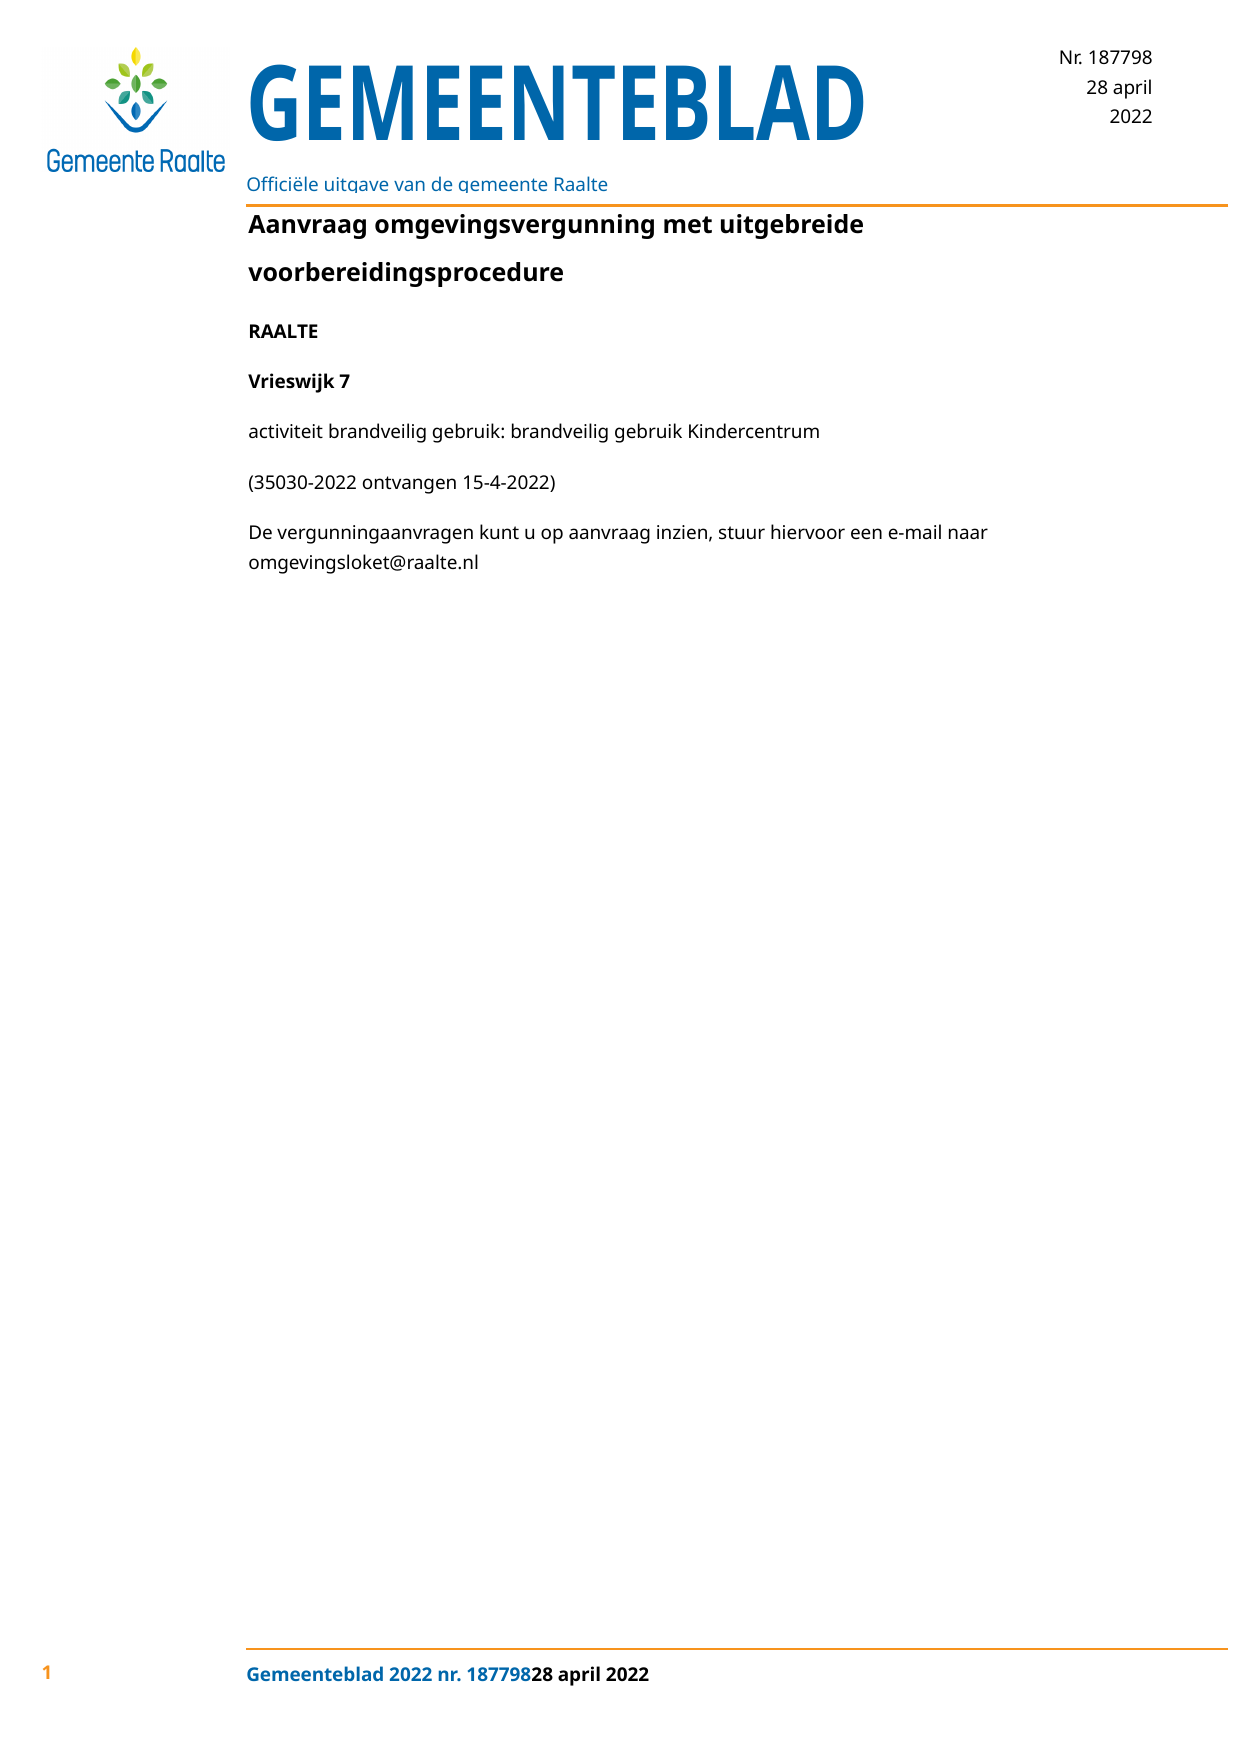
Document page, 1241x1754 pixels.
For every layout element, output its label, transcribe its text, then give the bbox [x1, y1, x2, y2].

text activiteit brandveilig gebruik: brandveilig gebruik Kindercentrum [248, 419, 1152, 444]
picture [41, 47, 231, 172]
text De vergunningaanvragen kunt u op aanvraag inzien, stuur hiervoor een e-mail naar omgevingsloket@raalte.nl [248, 519, 1152, 575]
text (35030-2022 ontvangen 15-4-2022) [248, 469, 1152, 495]
text Aanvraag omgevingsvergunning met uitgebreide voorbereidingsprocedure [248, 207, 1152, 288]
text RAALTE [248, 318, 1152, 344]
text Vrieswijk 7 [248, 368, 1152, 394]
